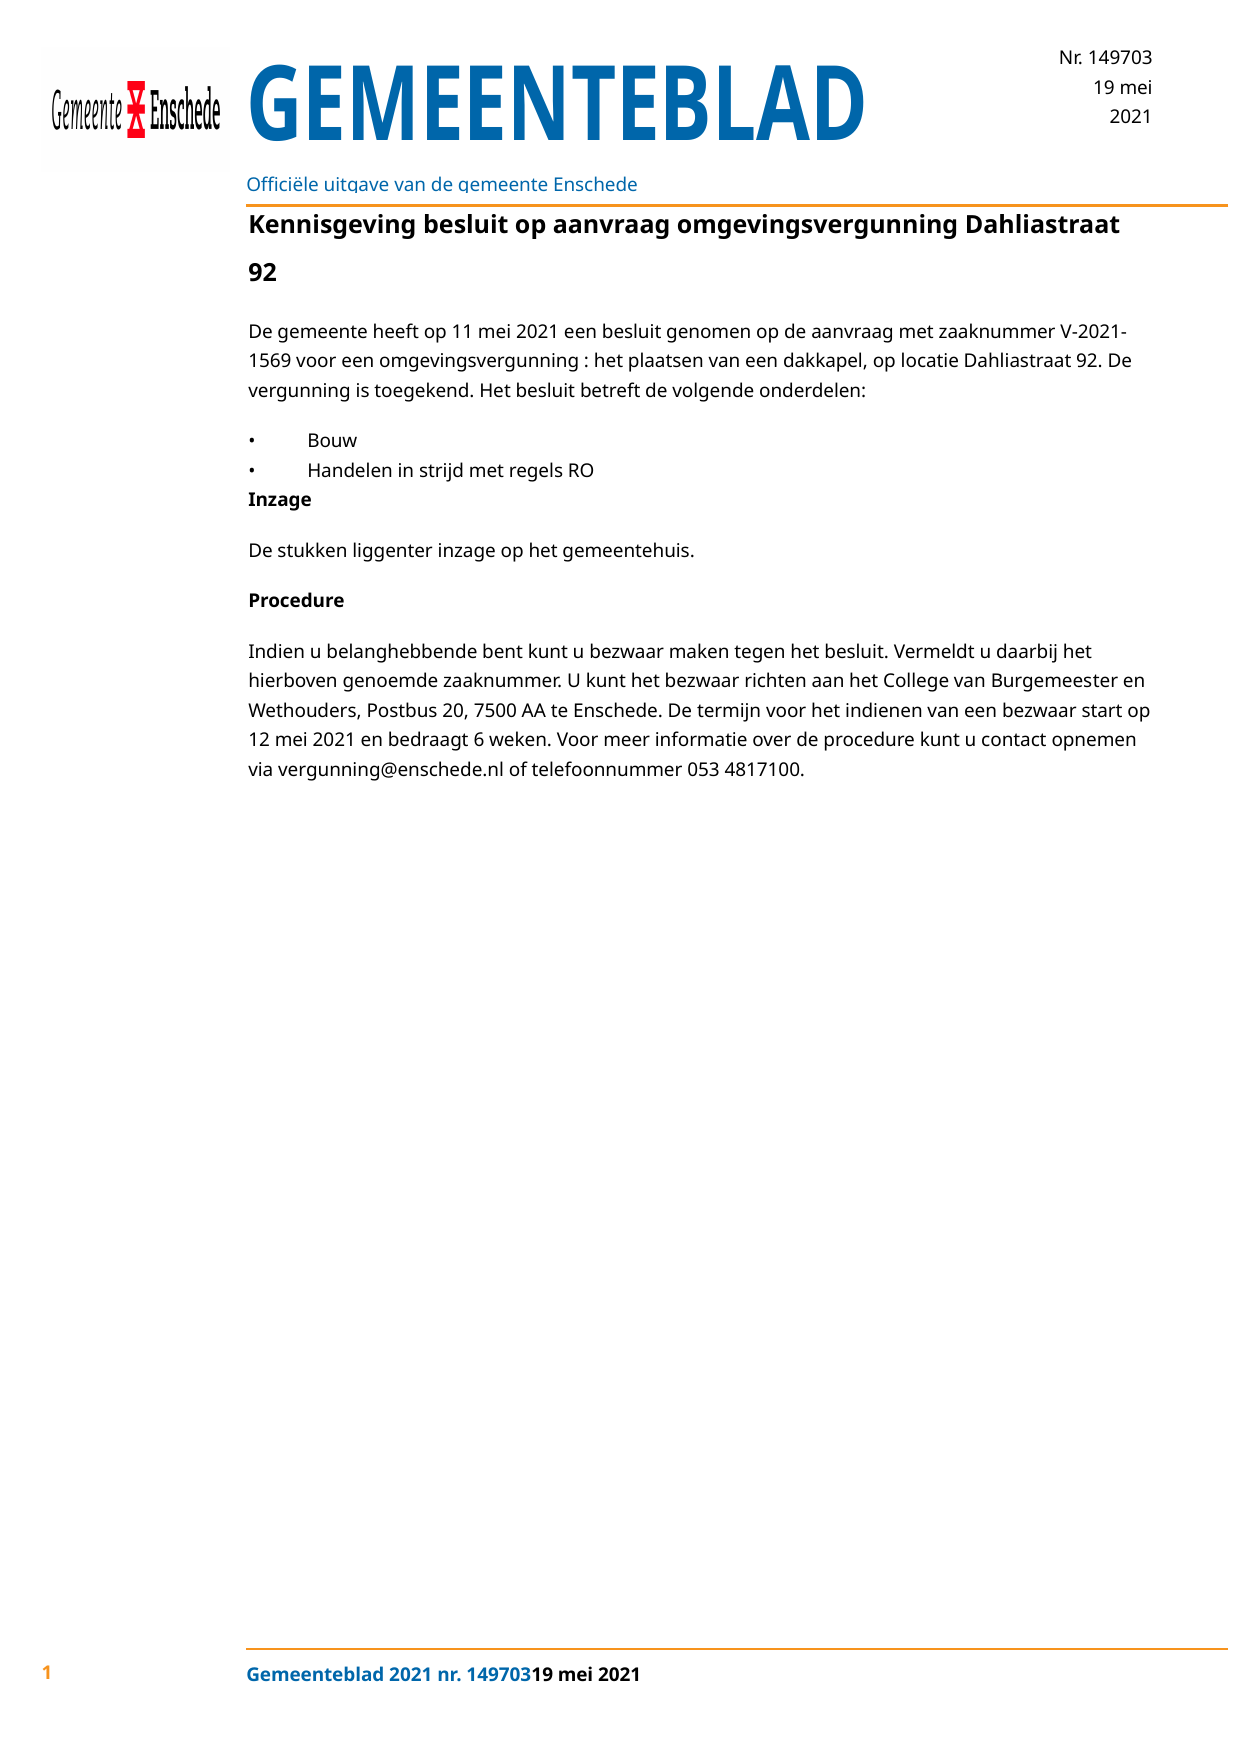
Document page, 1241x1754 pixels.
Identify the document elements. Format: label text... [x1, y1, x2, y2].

text Indien u belanghebbende bent kunt u bezwaar maken tegen het besluit. Vermeldt u daarbij het hierboven genoemde zaaknummer. U kunt het bezwaar richten aan het College van Burgemees­ter en Wethouders, Postbus 20, 7500 AA te Enschede. De termijn voor het indienen van een bezwaar start op 12 mei 2021 en bedraagt 6 weken. Voor meer informatie over de procedure kunt u contact opnemen via vergunning@enschede.nl of telefoonnummer 053 4817100. [248, 638, 1152, 782]
text Kennisgeving besluit op aanvraag omgevingsvergunning Dahliastraat 92 [248, 207, 1152, 288]
text De stukken liggenter inzage op het gemeentehuis. [248, 537, 1152, 563]
list Bouw [248, 427, 1152, 453]
picture [41, 47, 231, 172]
text Procedure [248, 587, 1152, 613]
text De gemeente heeft op 11 mei 2021 een besluit genomen op de aanvraag met zaaknummer V-2021-1569 voor een omgevingsvergunning : het plaatsen van een dakkapel, op locatie Dahliastraat 92. De vergunning is toegekend. Het besluit betreft de volgende onderdelen: [248, 318, 1152, 403]
text Inzage [248, 487, 1152, 512]
list Handelen in strijd met regels RO [248, 457, 1152, 483]
